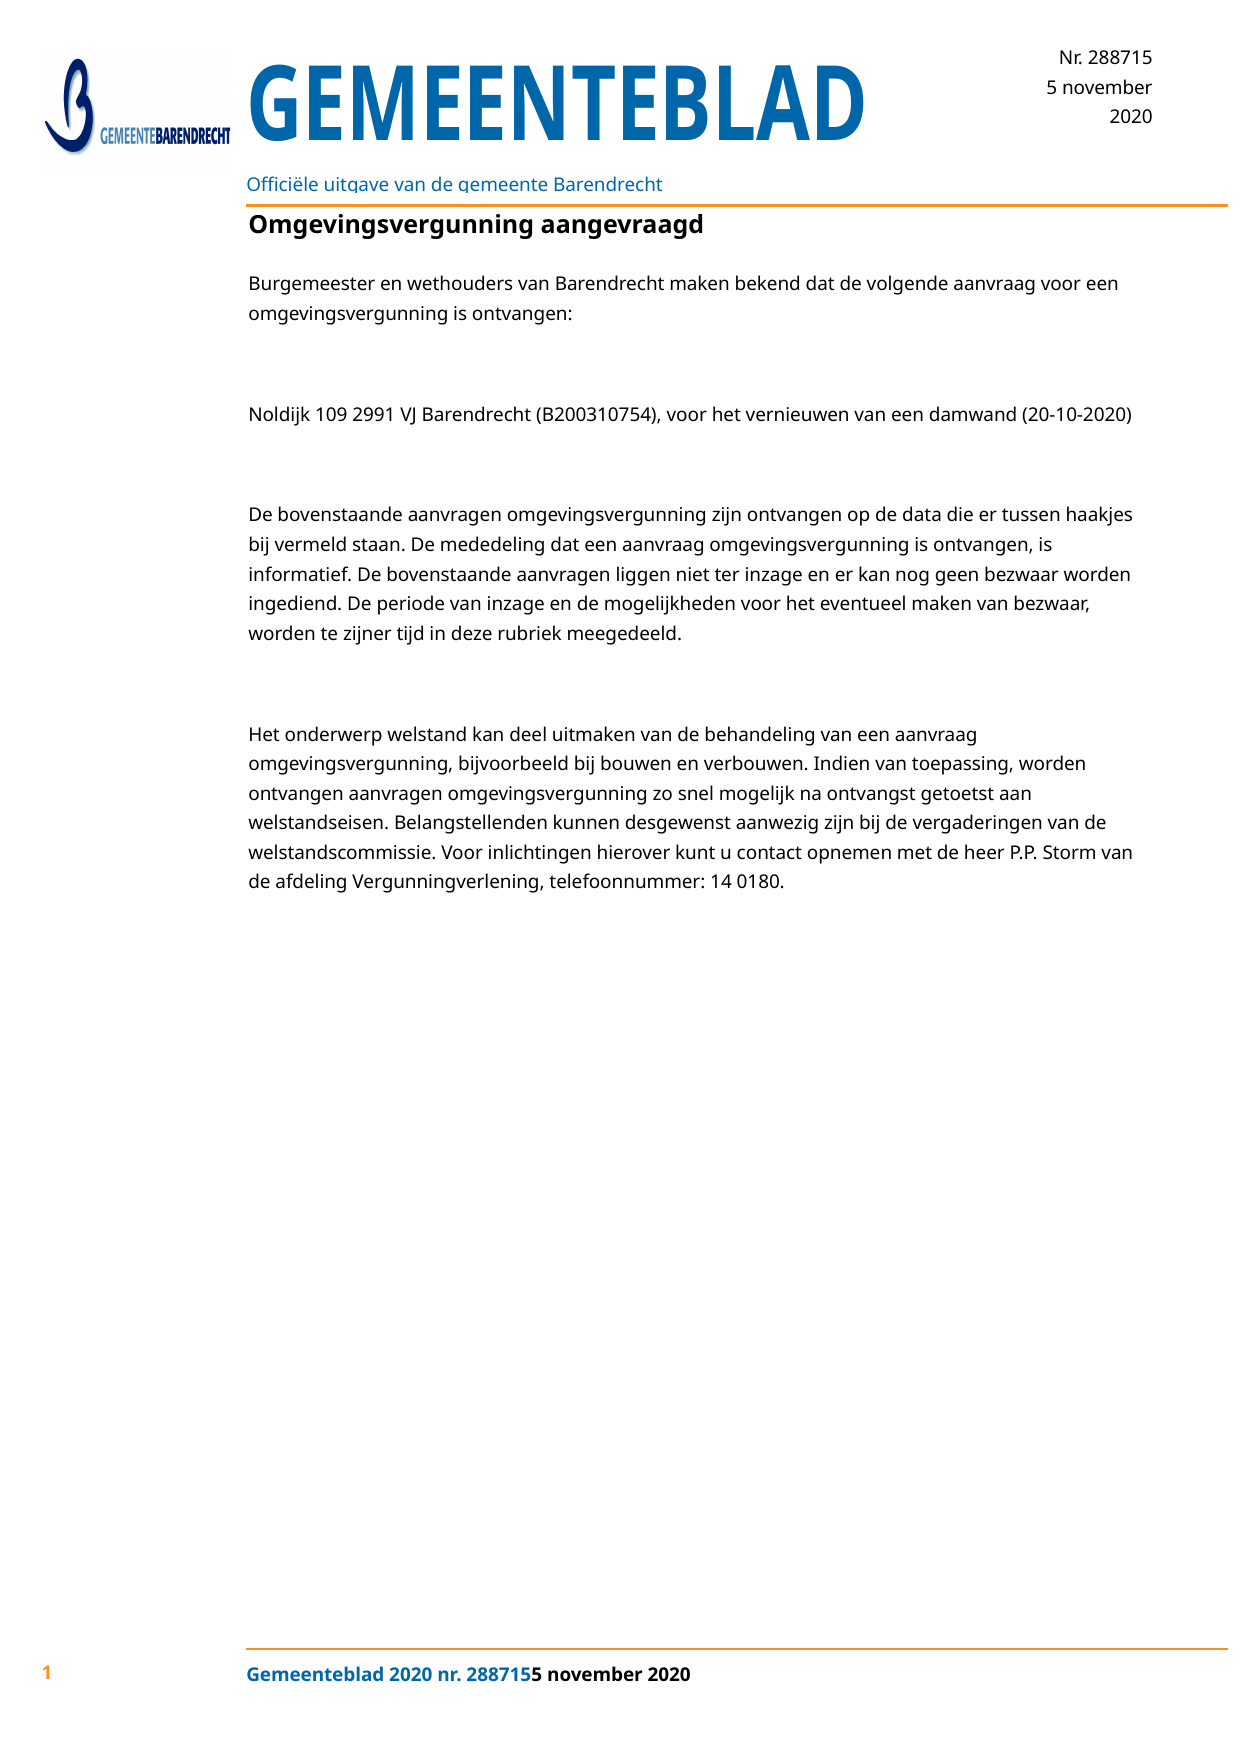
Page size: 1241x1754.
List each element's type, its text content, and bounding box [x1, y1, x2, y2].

text Het onderwerp welstand kan deel uitmaken van de behandeling van een aanvraag omgevingsvergunning, bijvoorbeeld bij bouwen en verbouwen. Indien van toepassing, worden ontvangen aanvragen omgevingsvergunning zo snel mogelijk na ontvangst getoetst aan welstandseisen. Belangstellenden kunnen desgewenst aanwezig zijn bij de vergaderingen van de welstandscommissie. Voor inlichtingen hierover kunt u contact opnemen met de heer P.P. Storm van de afdeling Vergunningverlening, telefoonnummer: 14 0180. [248, 721, 1152, 894]
picture [41, 47, 231, 172]
text Omgevingsvergunning aangevraagd [248, 207, 1152, 241]
text Noldijk 109 2991 VJ Barendrecht (B200310754), voor het vernieuwen van een damwand (20-10-2020) [248, 401, 1152, 426]
text De bovenstaande aanvragen omgevingsvergunning zijn ontvangen op de data die er tussen haakjes bij vermeld staan. De mededeling dat een aanvraag omgevingsvergunning is ontvangen, is informatief. De bovenstaande aanvragen liggen niet ter inzage en er kan nog geen bezwaar worden ingediend. De periode van inzage en de mogelijkheden voor het eventueel maken van bezwaar, worden te zijner tijd in deze rubriek meegedeeld. [248, 502, 1152, 646]
text Burgemeester en wethouders van Barendrecht maken bekend dat de volgende aanvraag voor een omgevingsvergunning is ontvangen: [248, 270, 1152, 326]
